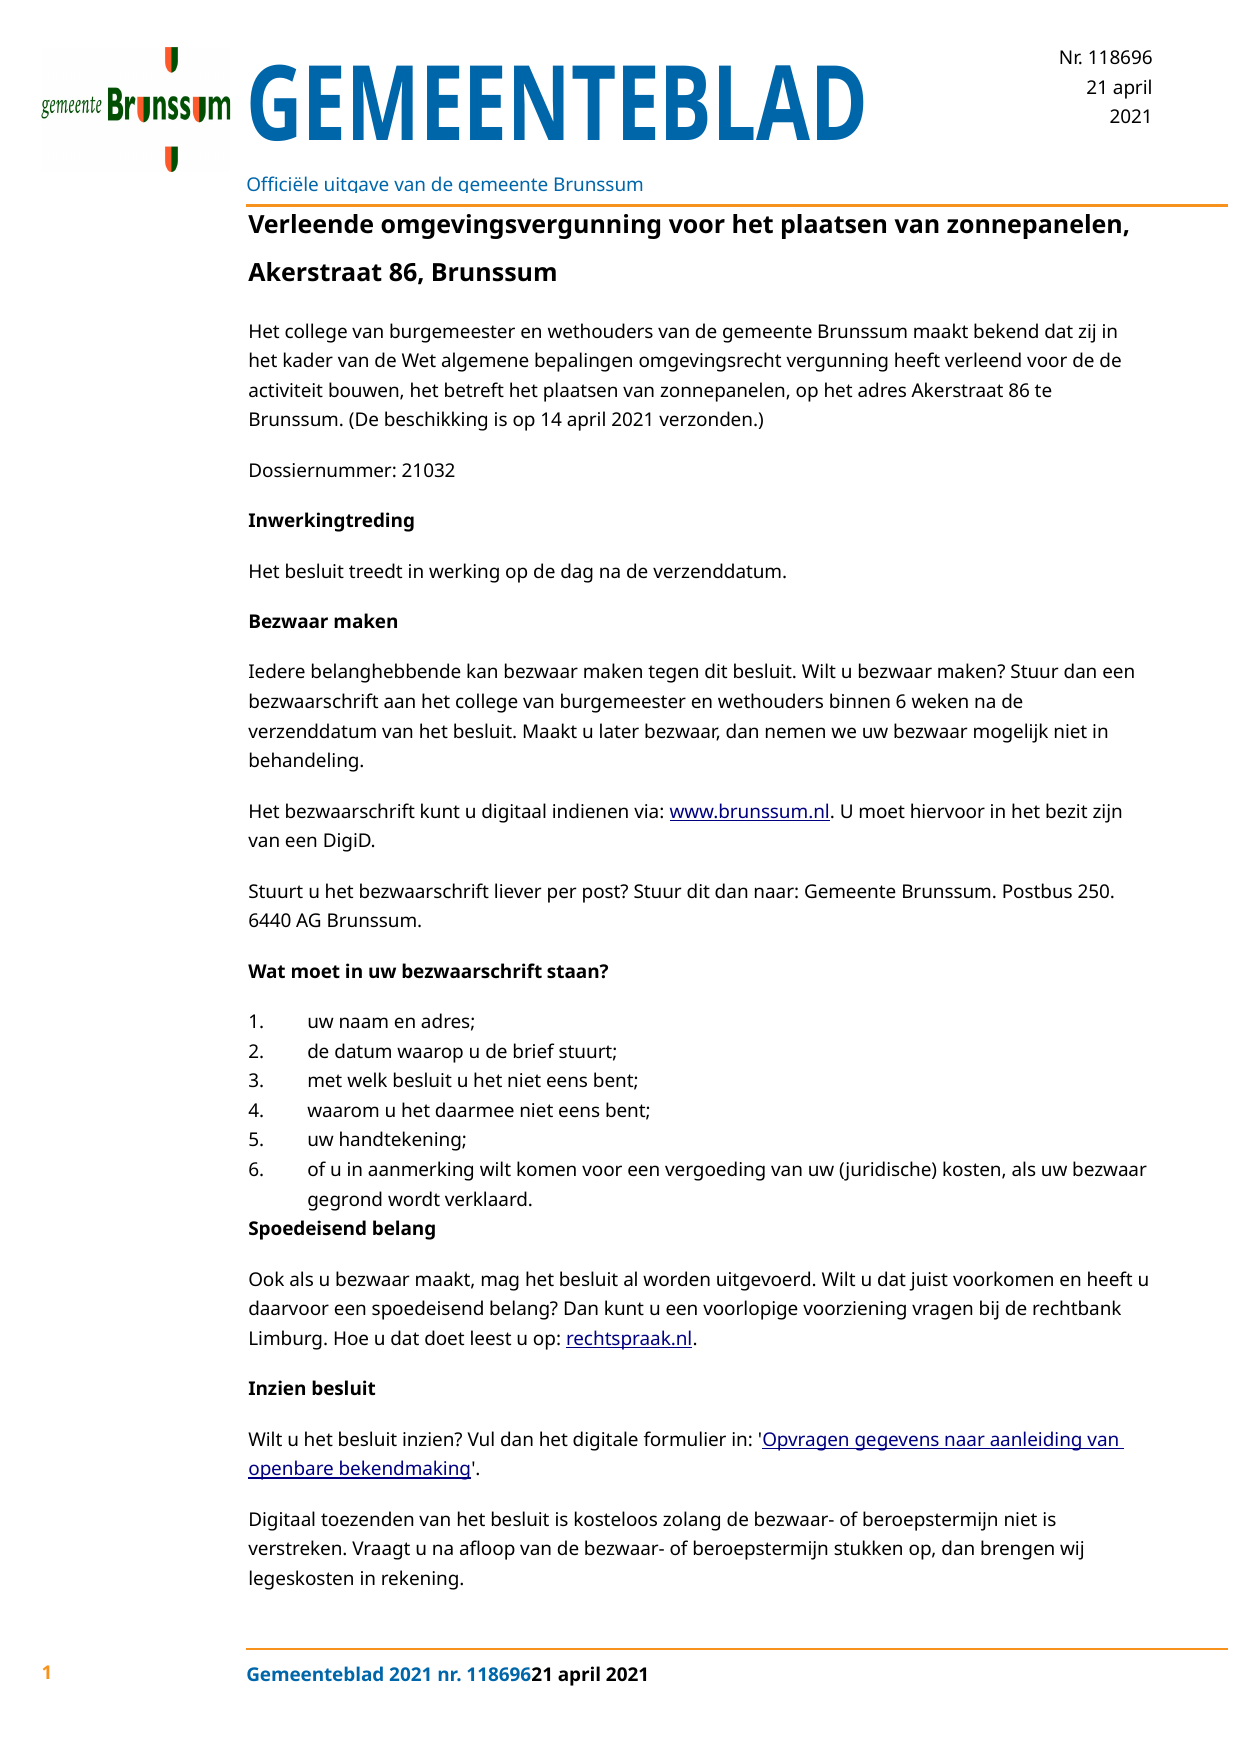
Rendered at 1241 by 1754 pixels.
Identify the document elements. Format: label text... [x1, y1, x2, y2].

text Het besluit treedt in werking op de dag na de verzenddatum. [248, 558, 1152, 584]
text Stuurt u het bezwaarschrift liever per post? Stuur dit dan naar: Gemeente Brunssum. Postbus 250. 6440 AG Brunssum. [248, 878, 1152, 933]
text Het bezwaarschrift kunt u digitaal indienen via: www.brunssum.nl. U moet hiervoor in het bezit zijn van een DigiD. [248, 798, 1152, 853]
text Wilt u het besluit inzien? Vul dan het digitale formulier in: 'Opvragen gegevens naar aanleiding van openbare bekendmaking'. [248, 1426, 1152, 1481]
list uw naam en adres; [248, 1008, 1152, 1034]
text Bezwaar maken [248, 608, 1152, 634]
text Wat moet in uw bezwaarschrift staan? [248, 958, 1152, 984]
list de datum waarop u de brief stuurt; [248, 1038, 1152, 1064]
text Verleende omgevingsvergunning voor het plaatsen van zonnepanelen, Akerstraat 86, Brunssum [248, 207, 1152, 288]
picture [41, 47, 231, 172]
text Spoedeisend belang [248, 1215, 1152, 1241]
text Het college van burgemeester en wethouders van de gemeente Brunssum maakt bekend dat zij in het kader van de Wet algemene bepalingen omgevingsrecht vergunning heeft verleend voor de de activiteit bouwen, het betreft het plaatsen van zonnepanelen, op het adres Akerstraat 86 te Brunssum. (De beschikking is op 14 april 2021 verzonden.) [248, 318, 1152, 432]
list uw handtekening; [248, 1127, 1152, 1152]
list met welk besluit u het niet eens bent; [248, 1067, 1152, 1093]
list waarom u het daarmee niet eens bent; [248, 1097, 1152, 1123]
text Iedere belanghebbende kan bezwaar maken tegen dit besluit. Wilt u bezwaar maken? Stuur dan een bezwaarschrift aan het college van burgemeester en wethouders binnen 6 weken na de verzenddatum van het besluit. Maakt u later bezwaar, dan nemen we uw bezwaar mogelijk niet in behandeling. [248, 659, 1152, 773]
text Ook als u bezwaar maakt, mag het besluit al worden uitgevoerd. Wilt u dat juist voorkomen en heeft u daarvoor een spoedeisend belang? Dan kunt u een voorlopige voorziening vragen bij de rechtbank Limburg. Hoe u dat doet leest u op: rechtspraak.nl. [248, 1266, 1152, 1351]
list of u in aanmerking wilt komen voor een vergoeding van uw (juridische) kosten, als uw bezwaar gegrond wordt verklaard. [248, 1156, 1152, 1212]
text Inzien besluit [248, 1375, 1152, 1401]
text Dossiernummer: 21032 [248, 457, 1152, 483]
text Inwerkingtreding [248, 507, 1152, 533]
text Digitaal toezenden van het besluit is kosteloos zolang de bezwaar- of beroepstermijn niet is verstreken. Vraagt u na afloop van de bezwaar- of beroepstermijn stukken op, dan brengen wij legeskosten in rekening. [248, 1506, 1152, 1591]
